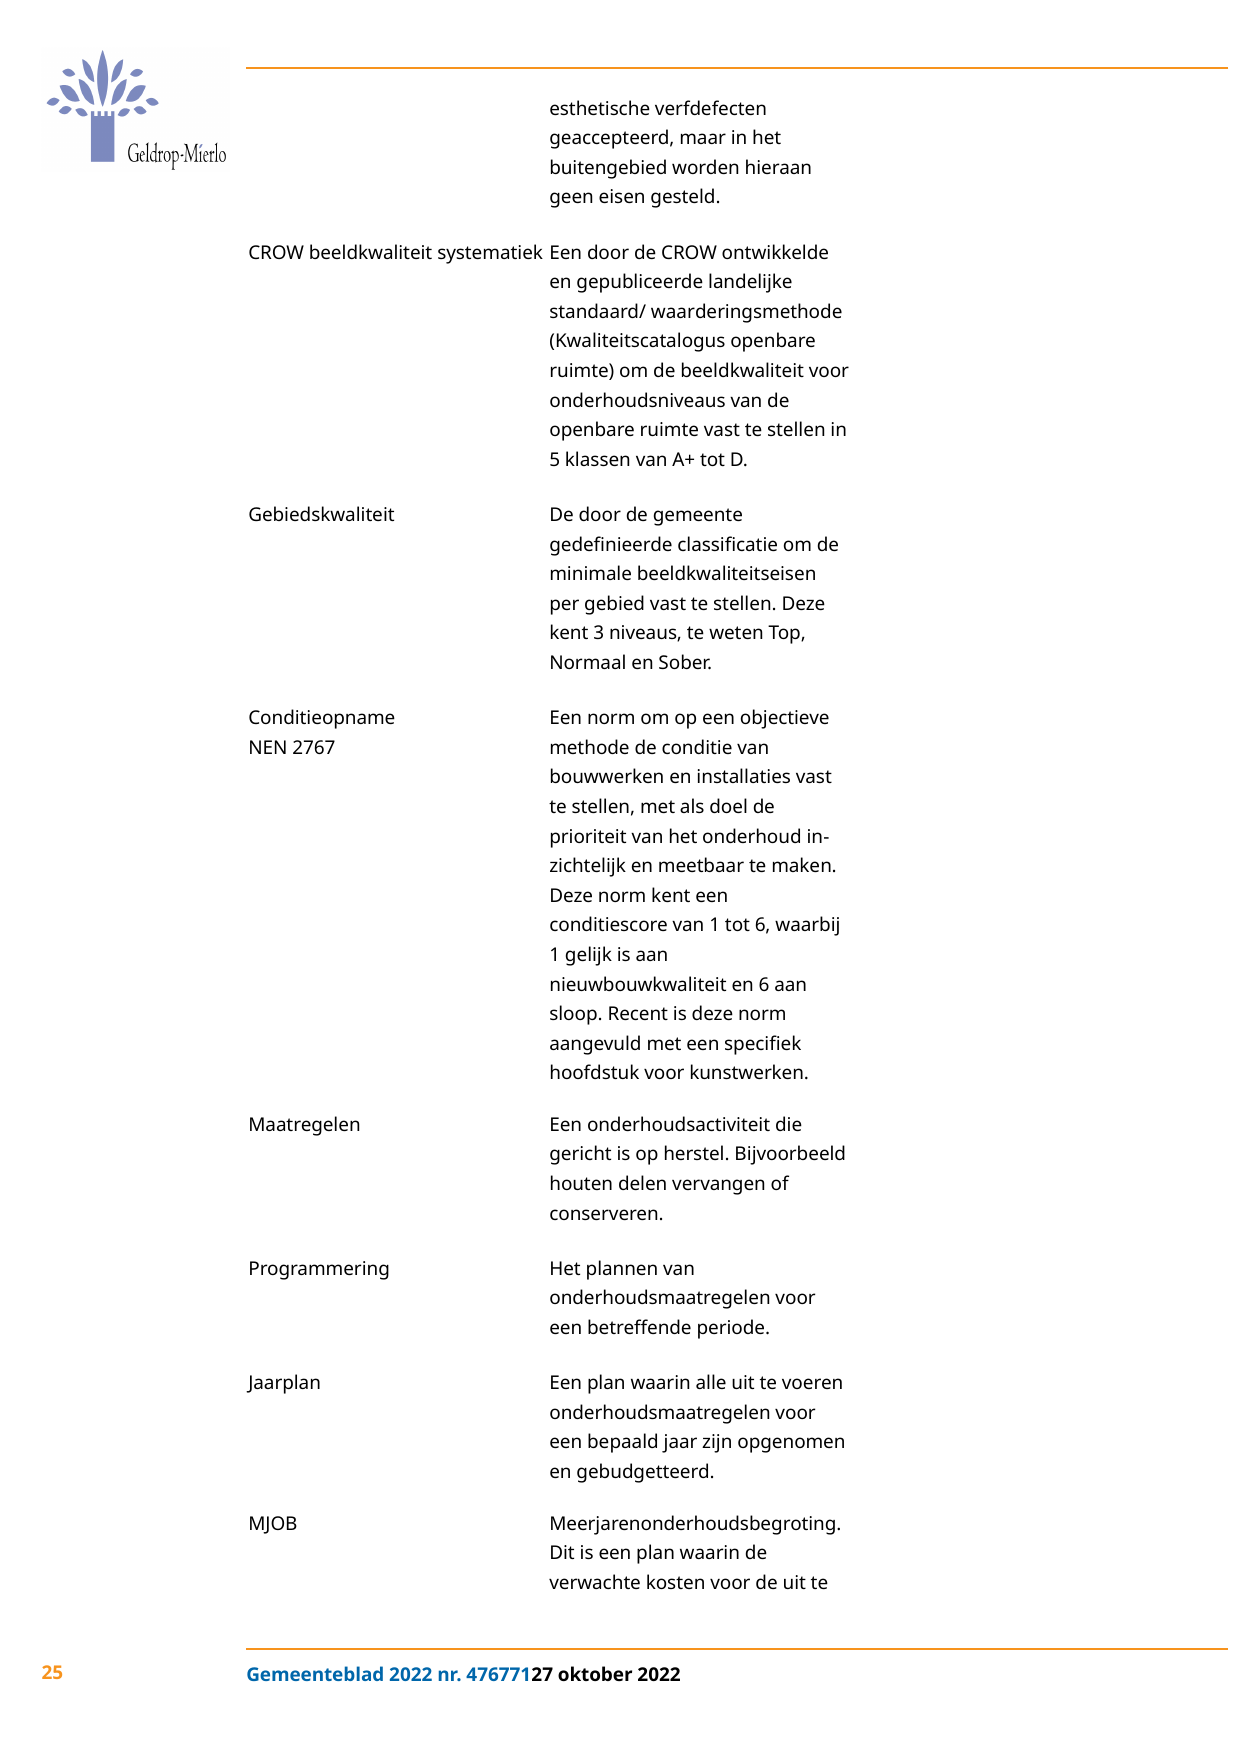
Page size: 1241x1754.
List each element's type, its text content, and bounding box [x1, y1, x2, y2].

table_cell [850, 579, 1152, 704]
table_cell Een onderhoudsactiviteit die gericht is op herstel. Bijvoorbeeld houten delen vervangen of conserveren. [549, 1111, 850, 1255]
picture [41, 47, 231, 172]
table_cell [850, 1163, 1152, 1188]
table_cell [850, 1332, 1152, 1369]
table_cell Een door de CROW ontwikkelde en gepubliceerde landelijke standaard/ waar­deringsmethode (Kwaliteitscatalogus openbare ruimte) om de beeld­kwaliteit voor onderhoudsniveaus van de openbare ruimte vast te stellen in 5 klassen van A+ tot D. [549, 239, 850, 501]
table_cell Conditieopname NEN 2767 [248, 705, 549, 1085]
table_cell [850, 342, 1152, 501]
table_cell [549, 1484, 850, 1510]
table_cell [850, 553, 1152, 578]
table_cell [850, 1137, 1152, 1162]
table_cell [248, 1085, 549, 1111]
table_cell [248, 95, 549, 239]
table_cell CROW beeldkwaliteit systematiek [248, 239, 549, 501]
table_cell [850, 290, 1152, 316]
table_cell Gebiedskwaliteit [248, 501, 549, 704]
table_cell [850, 1281, 1152, 1306]
table_cell [850, 316, 1152, 342]
table_cell [850, 265, 1152, 290]
table_cell Programmering [248, 1255, 549, 1369]
table_cell Het plannen van onderhoudsmaatregelen voor een betreffende periode. [549, 1255, 850, 1369]
table_cell esthetische verfdefecten geaccepteerd, maar in het buitengebied worden hieraan geen eisen gesteld. [549, 95, 850, 239]
table_cell Een norm om op een objectieve methode de conditie van bouwwerken en installaties vast te stellen, met als doel de prioriteit van het onderhoud in­zichtelijk en meetbaar te maken. Deze norm kent een conditiescore van 1 tot 6, waarbij 1 gelijk is aan nieuwbouwkwaliteit en 6 aan sloop. Recent is deze norm aangevuld met een specifiek hoofdstuk voor kunstwerken. [549, 705, 850, 1085]
table_cell Een plan waarin alle uit te voeren onderhoudsmaatregelen voor een be­paald jaar zijn opgenomen en gebudgetteerd. [549, 1370, 850, 1484]
table_cell [248, 1484, 549, 1510]
table_cell MJOB [248, 1510, 549, 1594]
table_cell [850, 527, 1152, 553]
table_cell [549, 1085, 850, 1111]
table_cell [850, 1306, 1152, 1332]
table_cell Maatregelen [248, 1111, 549, 1255]
table_cell Jaarplan [248, 1370, 549, 1484]
table_cell De door de gemeente gedefinieerde classificatie om de minimale beeldkwa­li­teitseisen per gebied vast te stellen. Deze kent 3 niveaus, te weten Top, Normaal en Sober. [549, 501, 850, 704]
table_cell [850, 1188, 1152, 1255]
table_cell [850, 95, 1152, 239]
table_cell Meerjarenonderhoudsbegroting. Dit is een plan waarin de verwachte kos­ten voor de uit te [549, 1510, 850, 1594]
